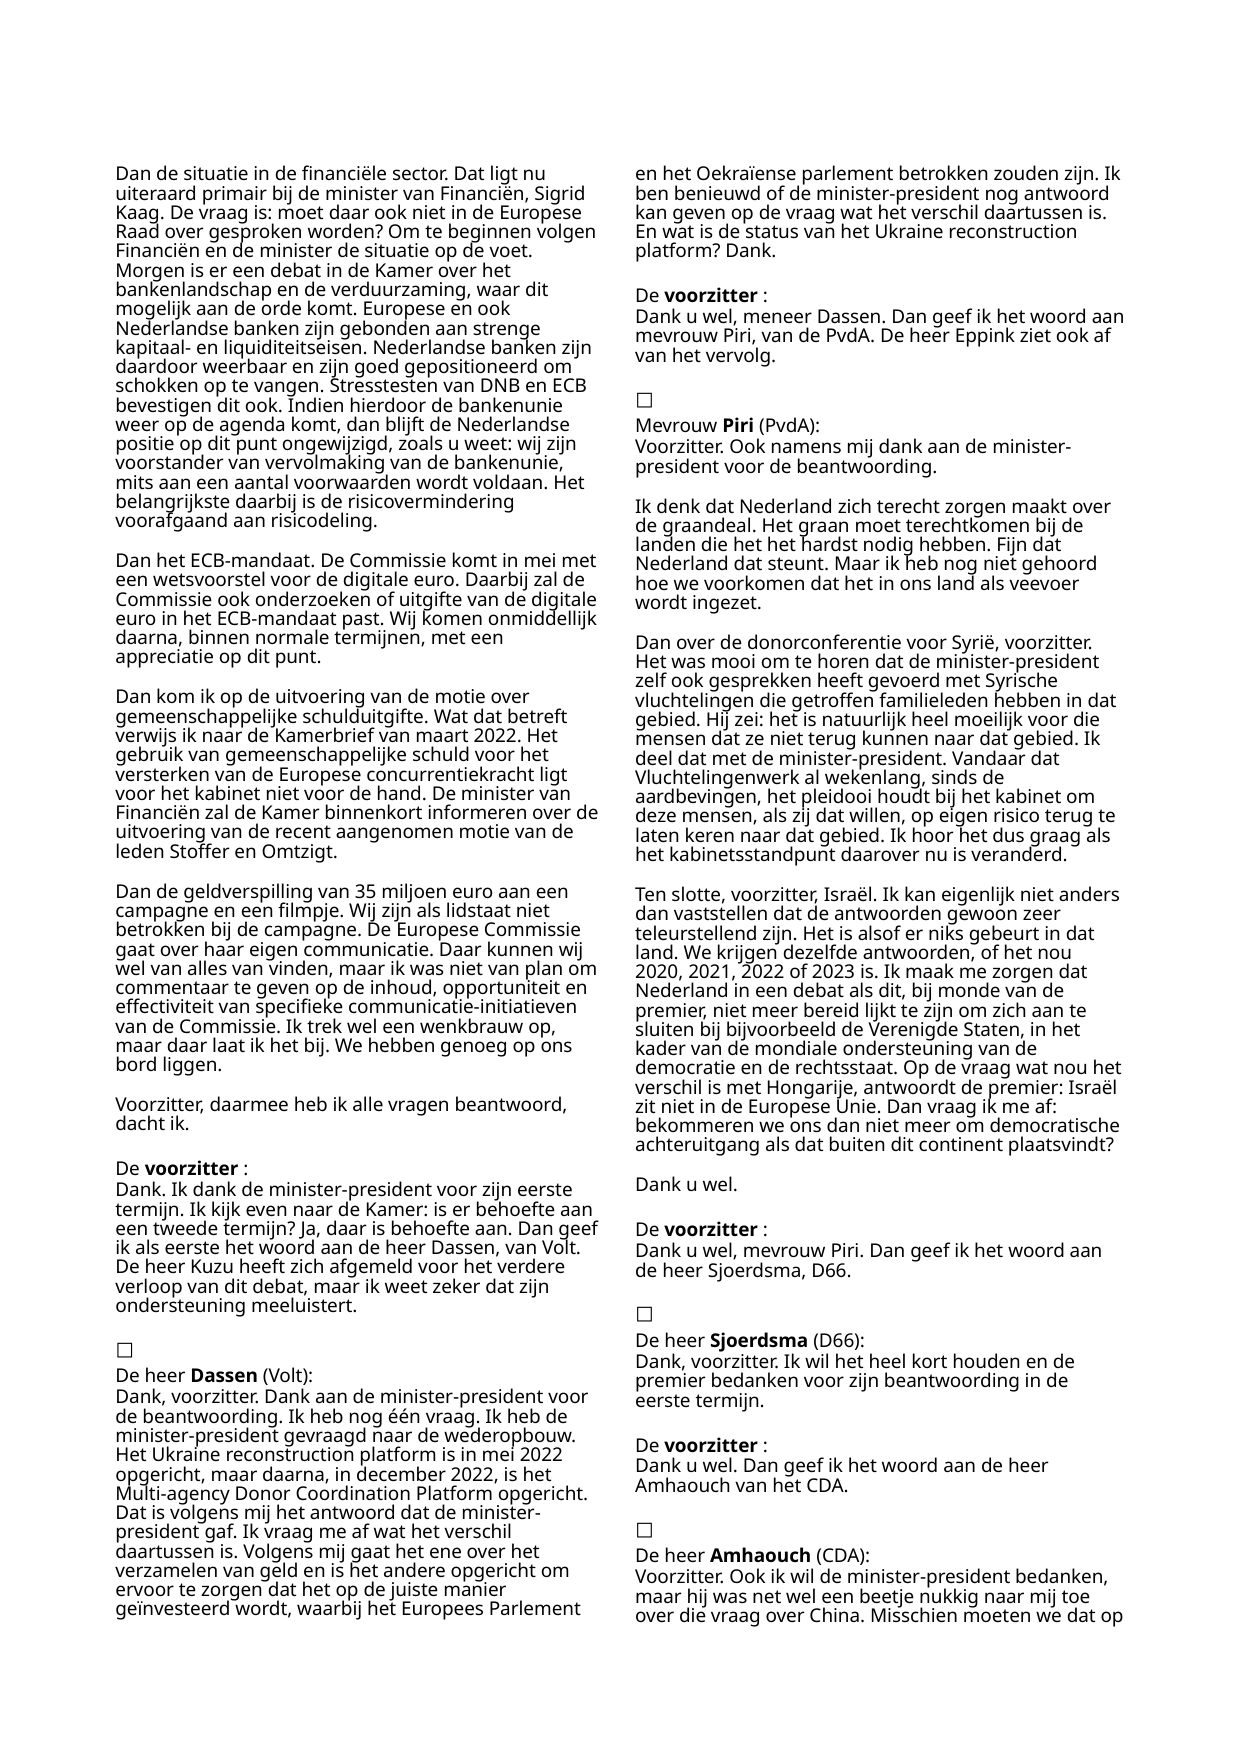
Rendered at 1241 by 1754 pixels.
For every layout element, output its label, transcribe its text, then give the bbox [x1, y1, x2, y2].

text De heer Dassen (Volt): [115, 1363, 605, 1388]
text Voorzitter. Ook ik wil de minister-president bedanken, maar hij was net wel een beetje nukkig naar mij toe over die vraag over China. Misschien moeten we dat op [635, 1568, 1125, 1626]
text Dank, voorzitter. Dank aan de minister-president voor de beantwoording. Ik heb nog één vraag. Ik heb de minister-president gevraagd naar de wederopbouw. Het Ukraine reconstruction platform is in mei 2022 opgericht, maar daarna, in december 2022, is het Multi-agency Donor Coordination Platform opgericht. Dat is volgens mij het antwoord dat de minister-president gaf. Ik vraag me af wat het verschil daartussen is. Volgens mij gaat het ene over het verzamelen van geld en is het andere opgericht om ervoor te zorgen dat het op de juiste manier geïnvesteerd wordt, waarbij het Europees Parlement [115, 1388, 605, 1620]
text Dank. Ik dank de minister-president voor zijn eerste termijn. Ik kijk even naar de Kamer: is er behoefte aan een tweede termijn? Ja, daar is behoefte aan. Dan geef ik als eerste het woord aan de heer Dassen, van Volt. De heer Kuzu heeft zich afgemeld voor het verdere verloop van dit debat, maar ik weet zeker dat zijn ondersteuning meeluistert. [115, 1181, 605, 1316]
text Mevrouw Piri (PvdA): [635, 413, 1125, 438]
text Dank u wel, mevrouw Piri. Dan geef ik het woord aan de heer Sjoerdsma, D66. [635, 1242, 1125, 1281]
text Dan kom ik op de uitvoering van de motie over gemeenschappelijke schulduitgifte. Wat dat betreft verwijs ik naar de Kamerbrief van maart 2022. Het gebruik van gemeenschappelijke schuld voor het versterken van de Europese concurrentiekracht ligt voor het kabinet niet voor de hand. De minister van Financiën zal de Kamer binnenkort informeren over de uitvoering van de recent aangenomen motie van de leden Stoffer en Omtzigt. [115, 688, 605, 862]
text en het Oekraïense parlement betrokken zouden zijn. Ik ben benieuwd of de minister-president nog antwoord kan geven op de vraag wat het verschil daartussen is. En wat is de status van het Ukraine reconstruction platform? Dank. [635, 165, 1125, 262]
text Dank u wel. Dan geef ik het woord aan de heer Amhaouch van het CDA. [635, 1457, 1125, 1496]
text Dan over de donorconferentie voor Syrië, voorzitter. Het was mooi om te horen dat de minister-president zelf ook gesprekken heeft gevoerd met Syrische vluchtelingen die getroffen familieleden hebben in dat gebied. Hij zei: het is natuurlijk heel moeilijk voor die mensen dat ze niet terug kunnen naar dat gebied. Ik deel dat met de minister-president. Vandaar dat Vluchtelingenwerk al wekenlang, sinds de aardbevingen, het pleidooi houdt bij het kabinet om deze mensen, als zij dat willen, op eigen risico terug te laten keren naar dat gebied. Ik hoor het dus graag als het kabinetsstandpunt daarover nu is veranderd. [635, 634, 1125, 865]
text Dank u wel, meneer Dassen. Dan geef ik het woord aan mevrouw Piri, van de PvdA. De heer Eppink ziet ook af van het vervolg. [635, 308, 1125, 366]
text De voorzitter : [635, 1432, 1125, 1457]
text De heer Sjoerdsma (D66): [635, 1327, 1125, 1353]
text Voorzitter, daarmee heb ik alle vragen beantwoord, dacht ik. [115, 1096, 605, 1135]
text Dan het ECB-mandaat. De Commissie komt in mei met een wetsvoorstel voor de digitale euro. Daarbij zal de Commissie ook onderzoeken of uitgifte van de digitale euro in het ECB-mandaat past. Wij komen onmiddellijk daarna, binnen normale termijnen, met een appreciatie op dit punt. [115, 552, 605, 668]
text De voorzitter : [635, 282, 1125, 308]
text Voorzitter. Ook namens mij dank aan de minister-president voor de beantwoording. [635, 438, 1125, 477]
text ⬜ [635, 1517, 1125, 1543]
text De voorzitter : [635, 1217, 1125, 1242]
text De voorzitter : [115, 1156, 605, 1181]
text De heer Amhaouch (CDA): [635, 1543, 1125, 1568]
text Dank, voorzitter. Ik wil het heel kort houden en de premier bedanken voor zijn beantwoording in de eerste termijn. [635, 1353, 1125, 1411]
text ⬜ [115, 1337, 605, 1363]
text ⬜ [635, 1302, 1125, 1327]
text Dan de geldverspilling van 35 miljoen euro aan een campagne en een filmpje. Wij zijn als lidstaat niet betrokken bij de campagne. De Europese Commissie gaat over haar eigen communicatie. Daar kunnen wij wel van alles van vinden, maar ik was niet van plan om commentaar te geven op de inhoud, opportuniteit en effectiviteit van specifieke communicatie-initiatieven van de Commissie. Ik trek wel een wenkbrauw op, maar daar laat ik het bij. We hebben genoeg op ons bord liggen. [115, 883, 605, 1075]
text Ik denk dat Nederland zich terecht zorgen maakt over de graandeal. Het graan moet terechtkomen bij de landen die het het hardst nodig hebben. Fijn dat Nederland dat steunt. Maar ik heb nog niet gehoord hoe we voorkomen dat het in ons land als veevoer wordt ingezet. [635, 498, 1125, 613]
text ⬜ [635, 387, 1125, 413]
text Ten slotte, voorzitter, Israël. Ik kan eigenlijk niet anders dan vaststellen dat de antwoorden gewoon zeer teleurstellend zijn. Het is alsof er niks gebeurt in dat land. We krijgen dezelfde antwoorden, of het nou 2020, 2021, 2022 of 2023 is. Ik maak me zorgen dat Nederland in een debat als dit, bij monde van de premier, niet meer bereid lijkt te zijn om zich aan te sluiten bij bijvoorbeeld de Verenigde Staten, in het kader van de mondiale ondersteuning van de democratie en de rechtsstaat. Op de vraag wat nou het verschil is met Hongarije, antwoordt de premier: Israël zit niet in de Europese Unie. Dan vraag ik me af: bekommeren we ons dan niet meer om democratische achteruitgang als dat buiten dit continent plaatsvindt? [635, 886, 1125, 1156]
text Dank u wel. [635, 1176, 1125, 1196]
text Dan de situatie in de financiële sector. Dat ligt nu uiteraard primair bij de minister van Financiën, Sigrid Kaag. De vraag is: moet daar ook niet in de Europese Raad over gesproken worden? Om te beginnen volgen Financiën en de minister de situatie op de voet. Morgen is er een debat in de Kamer over het bankenlandschap en de verduurzaming, waar dit mogelijk aan de orde komt. Europese en ook Nederlandse banken zijn gebonden aan strenge kapitaal- en liquiditeitseisen. Nederlandse banken zijn daardoor weerbaar en zijn goed gepositioneerd om schokken op te vangen. Stresstesten van DNB en ECB bevestigen dit ook. Indien hierdoor de bankenunie weer op de agenda komt, dan blijft de Nederlandse positie op dit punt ongewijzigd, zoals u weet: wij zijn voorstander van vervolmaking van de bankenunie, mits aan een aantal voorwaarden wordt voldaan. Het belangrijkste daarbij is de risicovermindering voorafgaand aan risicodeling. [115, 165, 605, 531]
